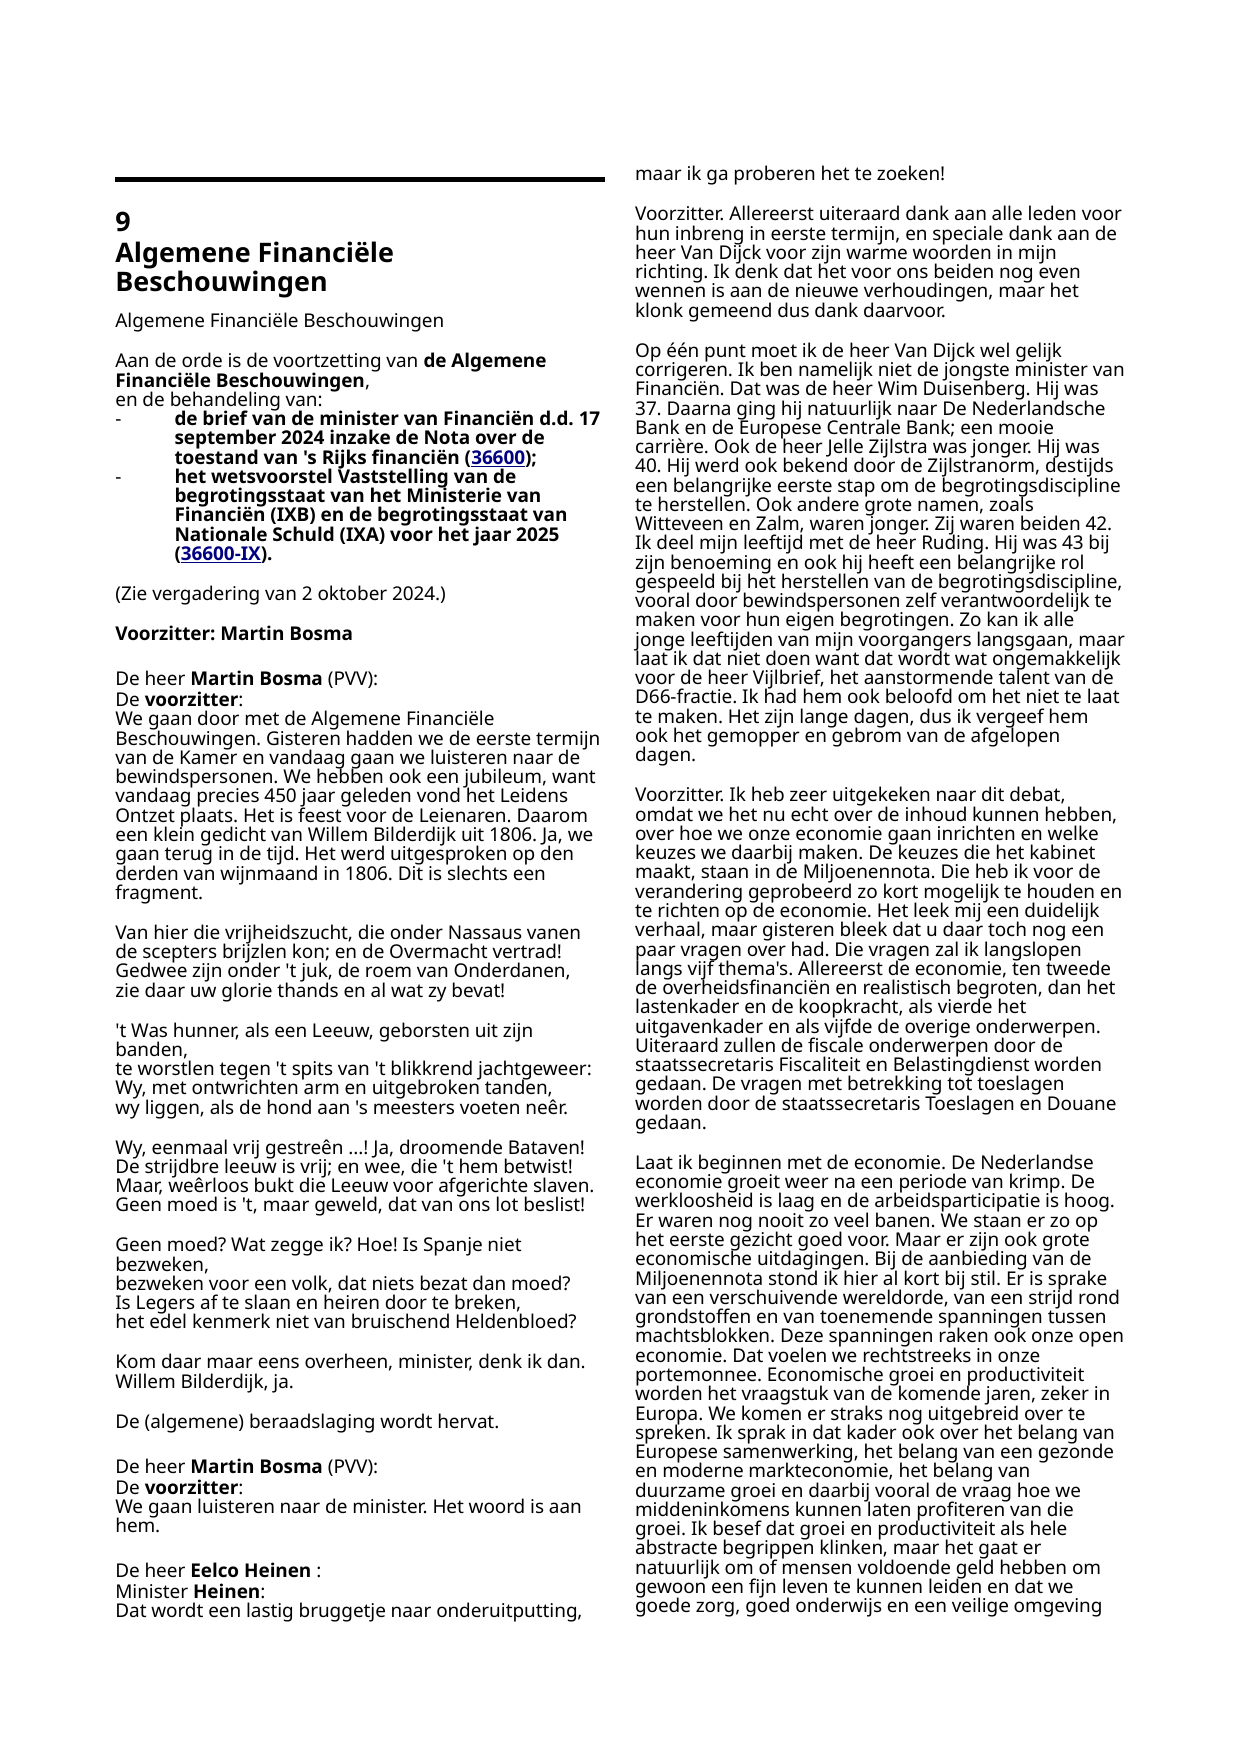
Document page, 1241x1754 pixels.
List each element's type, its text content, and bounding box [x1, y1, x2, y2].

text Voorzitter: Martin Bosma [115, 625, 605, 644]
text de scepters brijzlen kon; en de Overmacht vertrad! [115, 943, 605, 962]
text maar ik ga proberen het te zoeken! [635, 165, 1125, 184]
text Gedwee zijn onder 't juk, de roem van Onderdanen, [115, 962, 605, 982]
text 't Was hunner, als een Leeuw, geborsten uit zijn banden, [115, 1022, 605, 1060]
text De strijdbre leeuw is vrij; en wee, die 't hem betwist! [115, 1158, 605, 1177]
text Maar, weêrloos bukt die Leeuw voor afgerichte slaven. [115, 1177, 605, 1196]
text Geen moed is 't, maar geweld, dat van ons lot beslist! [115, 1196, 605, 1216]
text 9 [115, 203, 605, 239]
text Voorzitter. Ik heb zeer uitgekeken naar dit debat, omdat we het nu echt over de inhoud kunnen hebben, over hoe we onze economie gaan inrichten en welke keuzes we daarbij maken. De keuzes die het kabinet maakt, staan in de Miljoenennota. Die heb ik voor de verandering geprobeerd zo kort mogelijk te houden en te richten op de economie. Het leek mij een duidelijk verhaal, maar gisteren bleek dat u daar toch nog een paar vragen over had. Die vragen zal ik langslopen langs vijf thema's. Allereerst de economie, ten tweede de overheidsfinanciën en realistisch begroten, dan het lastenkader en de koopkracht, als vierde het uitgavenkader en als vijfde de overige onderwerpen. Uiteraard zullen de fiscale onderwerpen door de staatssecretaris Fiscaliteit en Belastingdienst worden gedaan. De vragen met betrekking tot toeslagen worden door de staatssecretaris Toeslagen en Douane gedaan. [635, 786, 1125, 1133]
list het wetsvoorstel Vaststelling van de begrotingsstaat van het Ministerie van Financiën (IXB) en de begrotingsstaat van Nationale Schuld (IXA) voor het jaar 2025 (36600-IX). [115, 468, 605, 564]
text Aan de orde is de voortzetting van de Algemene Financiële Beschouwingen, [115, 352, 605, 391]
text We gaan door met de Algemene Financiële Beschouwingen. Gisteren hadden we de eerste termijn van de Kamer en vandaag gaan we luisteren naar de bewindspersonen. We hebben ook een jubileum, want vandaag precies 450 jaar geleden vond het Leidens Ontzet plaats. Het is feest voor de Leienaren. Daarom een klein gedicht van Willem Bilderdijk uit 1806. Ja, we gaan terug in de tijd. Het werd uitgesproken op den derden van wijnmaand in 1806. Dit is slechts een fragment. [115, 710, 605, 903]
text Op één punt moet ik de heer Van Dijck wel gelijk corrigeren. Ik ben namelijk niet de jongste minister van Financiën. Dat was de heer Wim Duisenberg. Hij was 37. Daarna ging hij natuurlijk naar De Nederlandsche Bank en de Europese Centrale Bank; een mooie carrière. Ook de heer Jelle Zijlstra was jonger. Hij was 40. Hij werd ook bekend door de Zijlstranorm, destijds een belangrijke eerste stap om de begrotingsdiscipline te herstellen. Ook andere grote namen, zoals Witteveen en Zalm, waren jonger. Zij waren beiden 42. Ik deel mijn leeftijd met de heer Ruding. Hij was 43 bij zijn benoeming en ook hij heeft een belangrijke rol gespeeld bij het herstellen van de begrotingsdiscipline, vooral door bewindspersonen zelf verantwoordelijk te maken voor hun eigen begrotingen. Zo kan ik alle jonge leeftijden van mijn voorgangers langsgaan, maar laat ik dat niet doen want dat wordt wat ongemakkelijk voor de heer Vijlbrief, het aanstormende talent van de D66-fractie. Ik had hem ook beloofd om het niet te laat te maken. Het zijn lange dagen, dus ik vergeef hem ook het gemopper en gebrom van de afgelopen dagen. [635, 342, 1125, 766]
text wy liggen, als de hond aan 's meesters voeten neêr. [115, 1099, 605, 1118]
text (Zie vergadering van 2 oktober 2024.) [115, 585, 605, 604]
text en de behandeling van: [115, 391, 605, 410]
text We gaan luisteren naar de minister. Het woord is aan hem. [115, 1498, 605, 1536]
text Wy, eenmaal vrij gestreên ...! Ja, droomende Bataven! [115, 1139, 605, 1158]
text Is Legers af te slaan en heiren door te breken, [115, 1294, 605, 1313]
text Kom daar maar eens overheen, minister, denk ik dan. Willem Bilderdijk, ja. [115, 1353, 605, 1392]
text De heer Martin Bosma (PVV): [115, 1453, 605, 1479]
text het edel kenmerk niet van bruischend Heldenbloed? [115, 1313, 605, 1333]
text bezweken voor een volk, dat niets bezat dan moed? [115, 1275, 605, 1294]
list de brief van de minister van Financiën d.d. 17 september 2024 inzake de Nota over de toestand van 's Rijks financiën (36600); [115, 410, 605, 468]
text Van hier die vrijheidszucht, die onder Nassaus vanen [115, 924, 605, 943]
text Algemene Financiële Beschouwingen [115, 312, 605, 332]
text Voorzitter. Allereerst uiteraard dank aan alle leden voor hun inbreng in eerste termijn, en speciale dank aan de heer Van Dijck voor zijn warme woorden in mijn richting. Ik denk dat het voor ons beiden nog even wennen is aan de nieuwe verhoudingen, maar het klonk gemeend dus dank daarvoor. [635, 205, 1125, 321]
text De voorzitter: [115, 691, 605, 710]
text Wy, met ontwrichten arm en uitgebroken tanden, [115, 1079, 605, 1099]
text Dat wordt een lastig bruggetje naar onderuitputting, [115, 1602, 605, 1622]
text De (algemene) beraadslaging wordt hervat. [115, 1413, 605, 1432]
text Geen moed? Wat zegge ik? Hoe! Is Spanje niet bezweken, [115, 1236, 605, 1275]
text zie daar uw glorie thands en al wat zy bevat! [115, 982, 605, 1001]
text Algemene Financiële Beschouwingen [115, 239, 605, 312]
text De heer Eelco Heinen : [115, 1557, 605, 1583]
text Laat ik beginnen met de economie. De Nederlandse economie groeit weer na een periode van krimp. De werkloosheid is laag en de arbeidsparticipatie is hoog. Er waren nog nooit zo veel banen. We staan er zo op het eerste gezicht goed voor. Maar er zijn ook grote economische uitdagingen. Bij de aanbieding van de Miljoenennota stond ik hier al kort bij stil. Er is sprake van een verschuivende wereldorde, van een strijd rond grondstoffen en van toenemende spanningen tussen machtsblokken. Deze spanningen raken ook onze open economie. Dat voelen we rechtstreeks in onze portemonnee. Economische groei en productiviteit worden het vraagstuk van de komende jaren, zeker in Europa. We komen er straks nog uitgebreid over te spreken. Ik sprak in dat kader ook over het belang van Europese samenwerking, het belang van een gezonde en moderne markteconomie, het belang van duurzame groei en daarbij vooral de vraag hoe we middeninkomens kunnen laten profiteren van die groei. Ik besef dat groei en productiviteit als hele abstracte begrippen klinken, maar het gaat er natuurlijk om of mensen voldoende geld hebben om gewoon een fijn leven te kunnen leiden en dat we goede zorg, goed onderwijs en een veilige omgeving [635, 1154, 1125, 1616]
text De voorzitter: [115, 1479, 605, 1498]
text Minister Heinen: [115, 1583, 605, 1602]
text te worstlen tegen 't spits van 't blikkrend jachtgeweer: [115, 1060, 605, 1079]
text De heer Martin Bosma (PVV): [115, 665, 605, 691]
